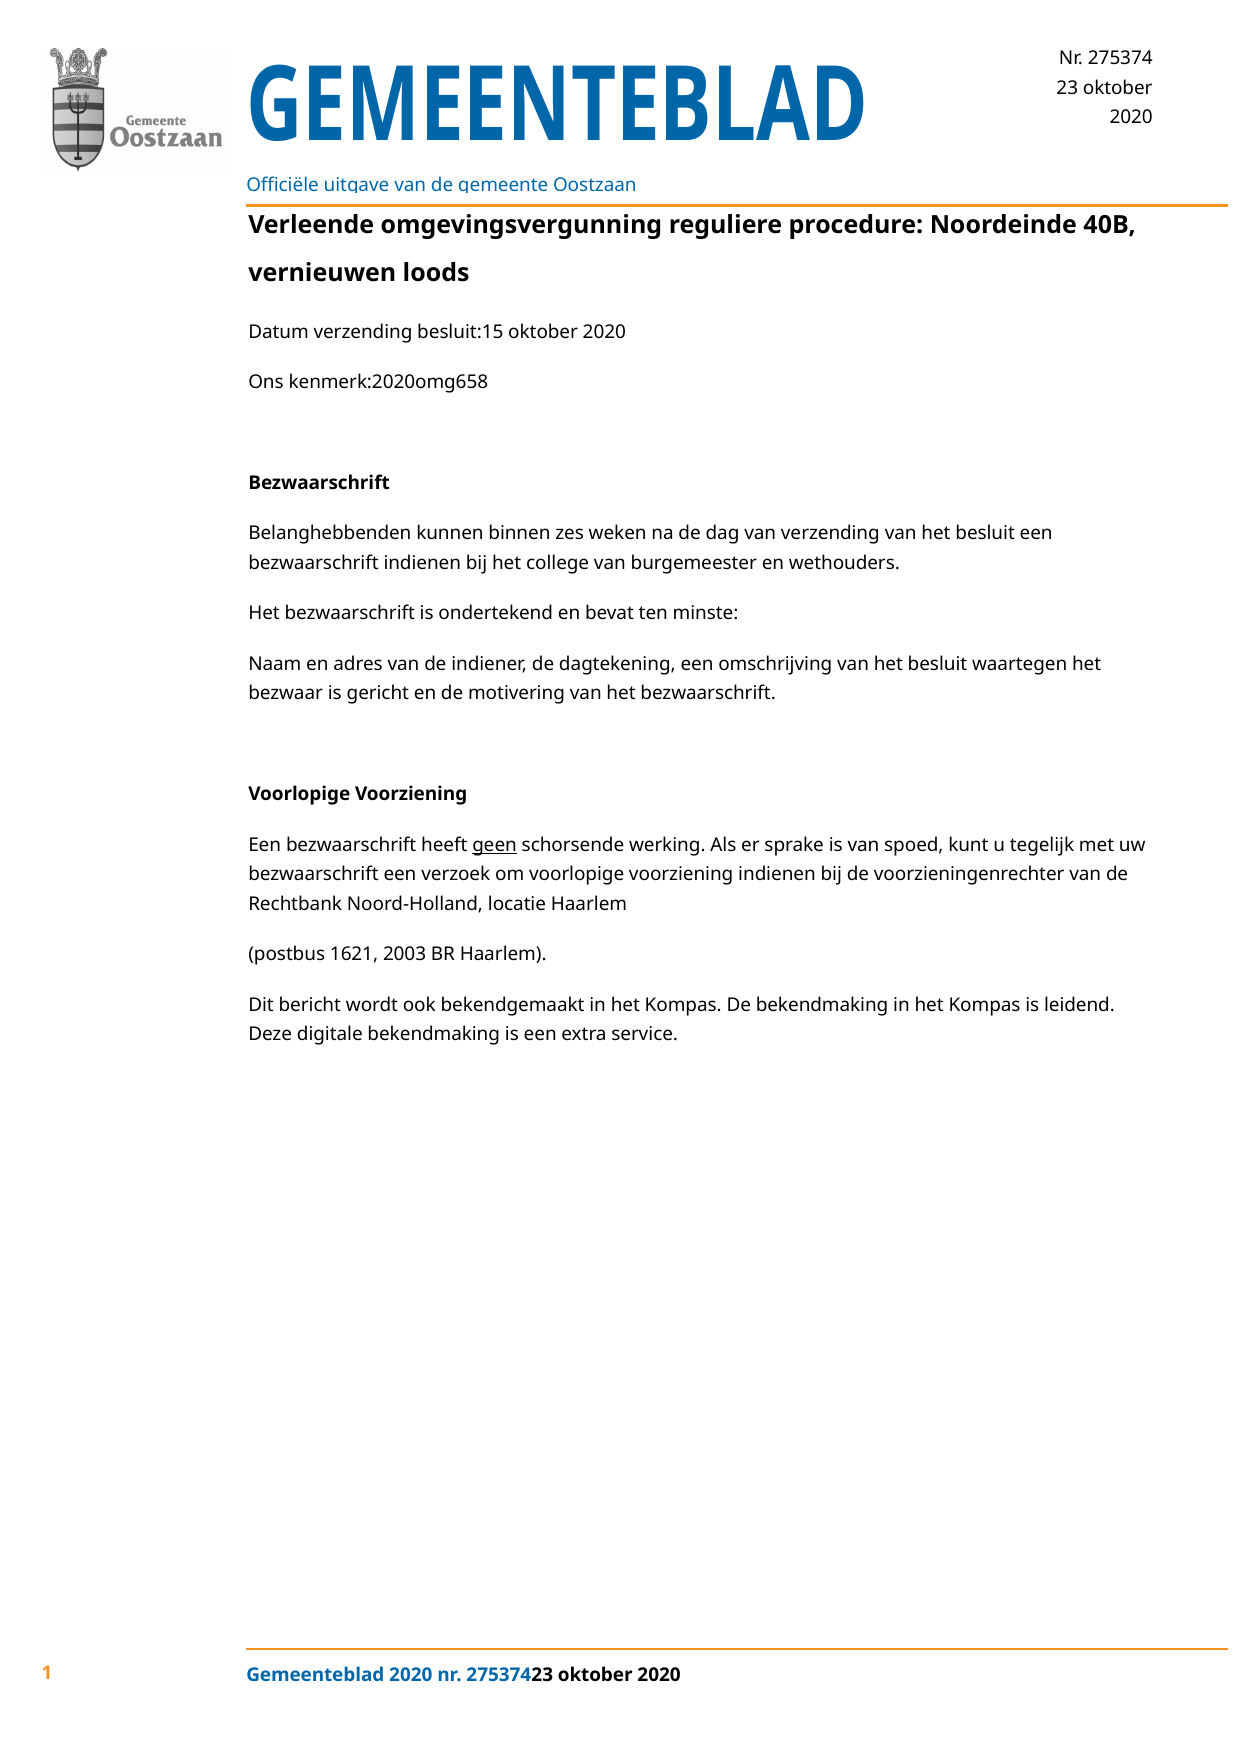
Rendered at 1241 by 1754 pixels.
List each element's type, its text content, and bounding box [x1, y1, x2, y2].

text Datum verzending besluit:15 oktober 2020 [248, 318, 1152, 344]
text Verleende omgevingsvergunning reguliere procedure: Noordeinde 40B, vernieuwen loods [248, 207, 1152, 288]
text Naam en adres van de indiener, de dagtekening, een omschrijving van het besluit waartegen het bezwaar is gericht en de motivering van het bezwaarschrift. [248, 650, 1152, 705]
text Belanghebbenden kunnen binnen zes weken na de dag van verzending van het besluit een bezwaarschrift indienen bij het college van burgemeester en wethouders. [248, 519, 1152, 575]
text Het bezwaarschrift is ondertekend en bevat ten minste: [248, 599, 1152, 625]
text Ons kenmerk:2020omg658 [248, 368, 1152, 394]
text Bezwaarschrift [248, 469, 1152, 495]
text (postbus 1621, 2003 BR Haarlem). [248, 940, 1152, 966]
text Voorlopige Voorziening [248, 780, 1152, 806]
picture [41, 47, 231, 172]
text Een bezwaarschrift heeft geen schorsende werking. Als er sprake is van spoed, kunt u tegelijk met uw bezwaarschrift een verzoek om voorlopige voorziening indienen bij de voorzieningenrechter van de Rechtbank Noord-Holland, locatie Haarlem [248, 831, 1152, 916]
text Dit bericht wordt ook bekendgemaakt in het Kompas. De bekendmaking in het Kompas is leidend. Deze digitale bekendmaking is een extra service. [248, 991, 1152, 1046]
